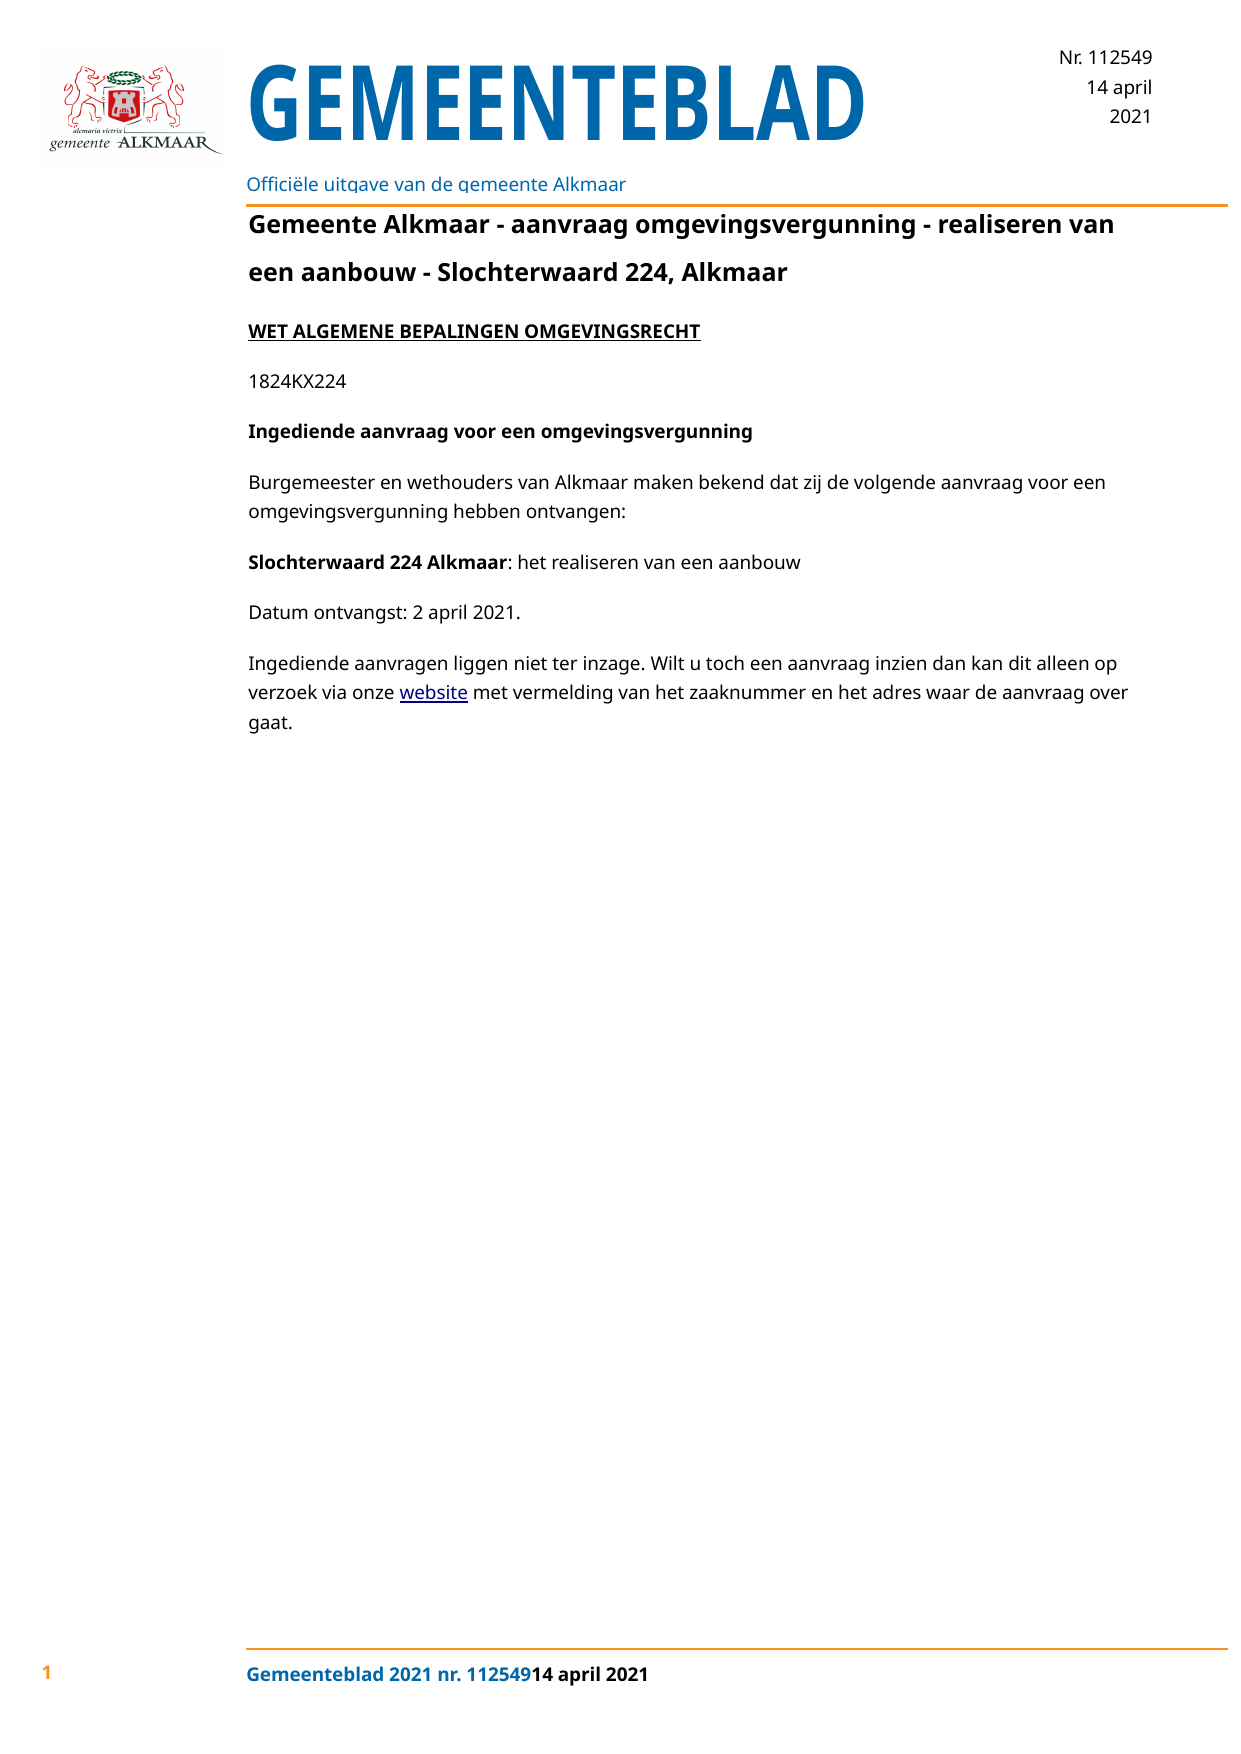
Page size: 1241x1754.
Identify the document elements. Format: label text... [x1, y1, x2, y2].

text Slochterwaard 224 Alkmaar: het realiseren van een aanbouw [248, 549, 1152, 575]
text Burgemeester en wethouders van Alkmaar maken bekend dat zij de volgende aanvraag voor een omgevingsvergunning hebben ontvangen: [248, 469, 1152, 524]
text 1824KX224 [248, 368, 1152, 394]
text Ingediende aanvraag voor een omgevingsvergunning [248, 419, 1152, 444]
picture [41, 47, 231, 172]
text Ingediende aanvragen liggen niet ter inzage. Wilt u toch een aanvraag inzien dan kan dit alleen op verzoek via onze website met vermelding van het zaaknummer en het adres waar de aanvraag over gaat. [248, 650, 1152, 735]
text Gemeente Alkmaar - aanvraag omgevingsvergunning - realiseren van een aanbouw - Slochterwaard 224, Alkmaar [248, 207, 1152, 288]
text WET ALGEMENE BEPALINGEN OMGEVINGSRECHT [248, 318, 1152, 344]
text Datum ontvangst: 2 april 2021. [248, 599, 1152, 625]
